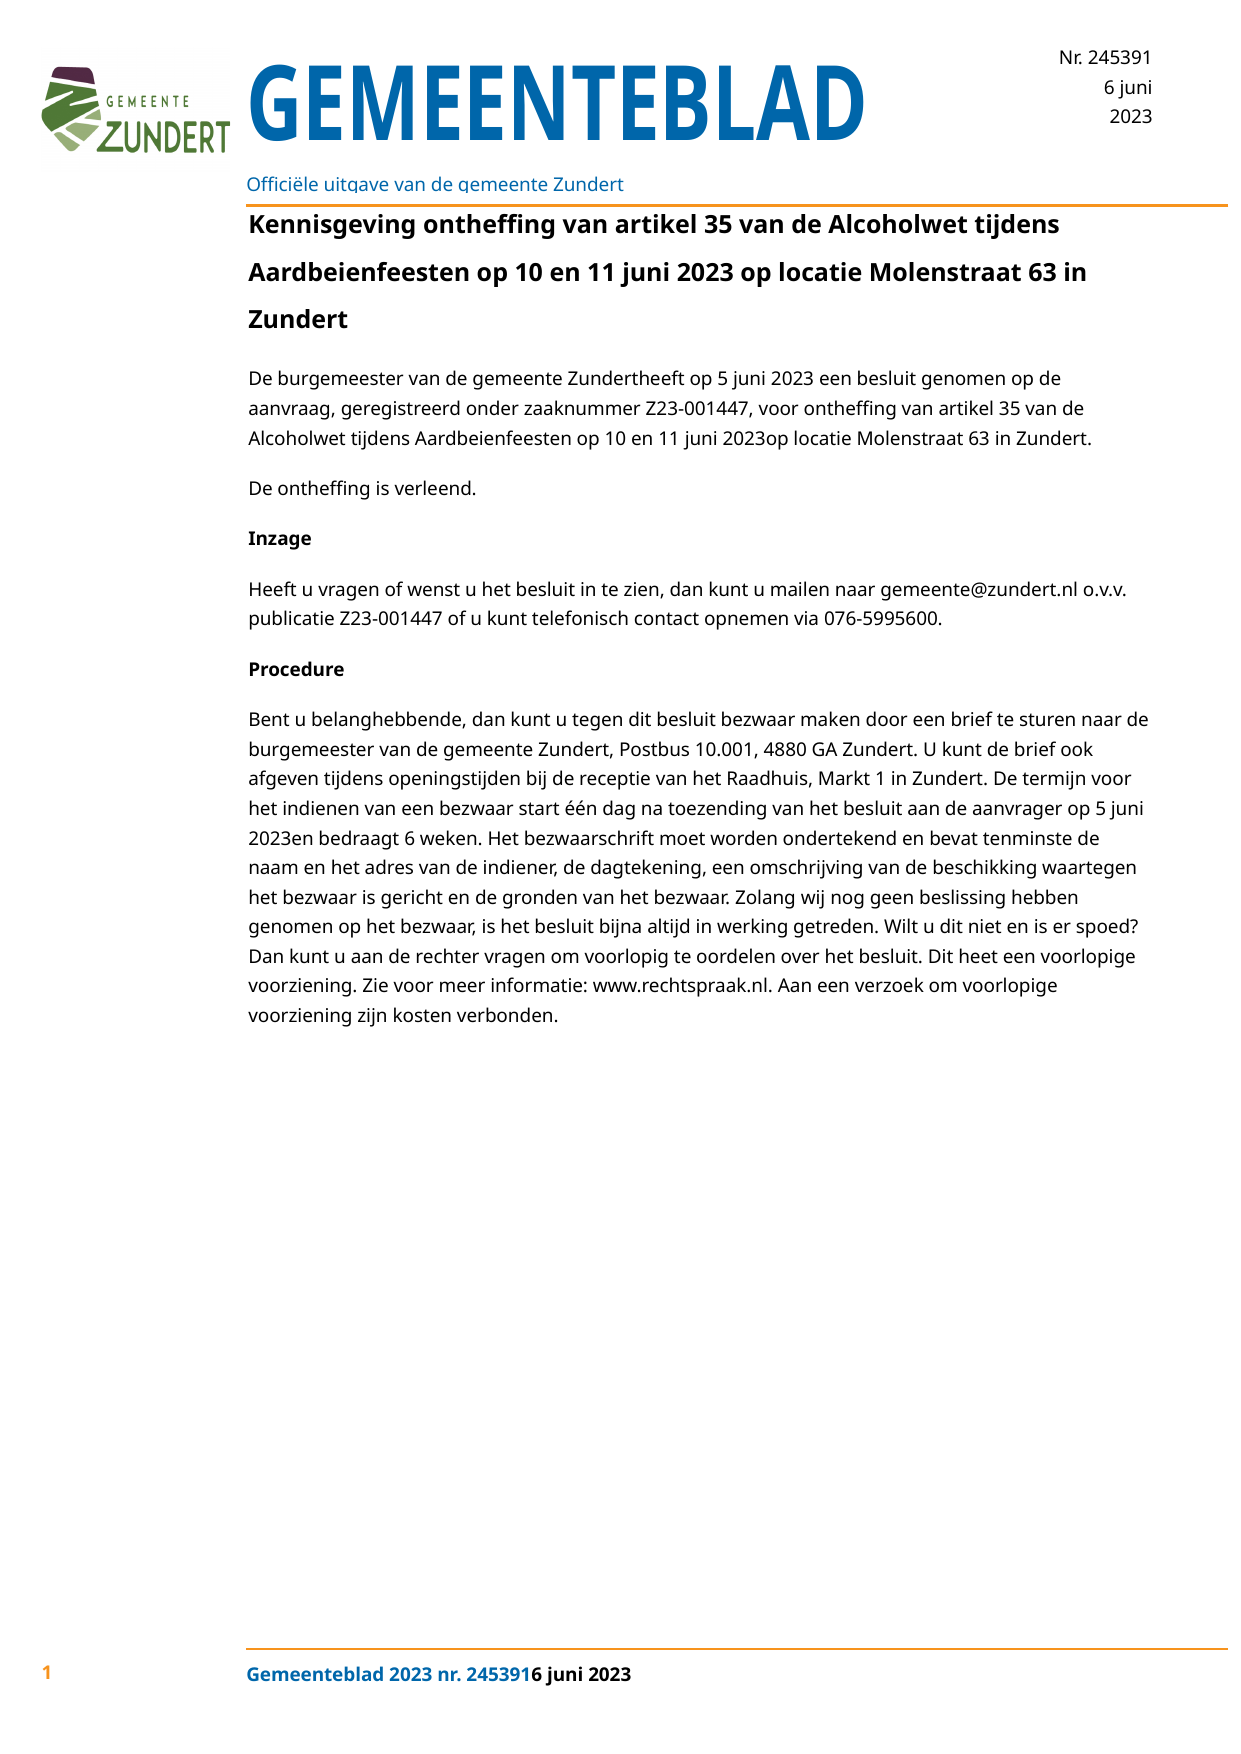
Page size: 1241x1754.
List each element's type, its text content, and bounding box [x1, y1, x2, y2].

text Bent u belanghebbende, dan kunt u tegen dit besluit bezwaar maken door een brief te sturen naar de burgemeester van de gemeente Zundert, Postbus 10.001, 4880 GA Zundert. U kunt de brief ook afgeven tijdens openingstijden bij de receptie van het Raadhuis, Markt 1 in Zundert. De termijn voor het indienen van een bezwaar start één dag na toezending van het besluit aan de aanvrager op 5 juni 2023en bedraagt 6 weken. Het bezwaarschrift moet worden ondertekend en bevat tenminste de naam en het adres van de indiener, de dagtekening, een omschrijving van de beschikking waartegen het bezwaar is gericht en de gronden van het bezwaar. Zolang wij nog geen beslissing hebben genomen op het bezwaar, is het besluit bijna altijd in werking getreden. Wilt u dit niet en is er spoed? Dan kunt u aan de rechter vragen om voorlopig te oordelen over het besluit. Dit heet een voorlopige voorziening. Zie voor meer informatie: www.rechtspraak.nl. Aan een verzoek om voorlopige voorziening zijn kosten verbonden. [248, 706, 1152, 1028]
text Kennisgeving ontheffing van artikel 35 van de Alcoholwet tijdens Aardbeienfeesten op 10 en 11 juni 2023 op locatie Molenstraat 63 in Zundert [248, 207, 1152, 336]
text Heeft u vragen of wenst u het besluit in te zien, dan kunt u mailen naar gemeente@zundert.nl o.v.v. publicatie Z23-001447 of u kunt telefonisch contact opnemen via 076-5995600. [248, 576, 1152, 631]
picture [41, 47, 231, 172]
text De burgemeester van de gemeente Zundertheeft op 5 juni 2023 een besluit genomen op de aanvraag, geregistreerd onder zaaknummer Z23-001447, voor ontheffing van artikel 35 van de Alcoholwet tijdens Aardbeienfeesten op 10 en 11 juni 2023op locatie Molenstraat 63 in Zundert. [248, 366, 1152, 450]
text De ontheffing is verleend. [248, 475, 1152, 501]
text Procedure [248, 656, 1152, 682]
text Inzage [248, 526, 1152, 551]
